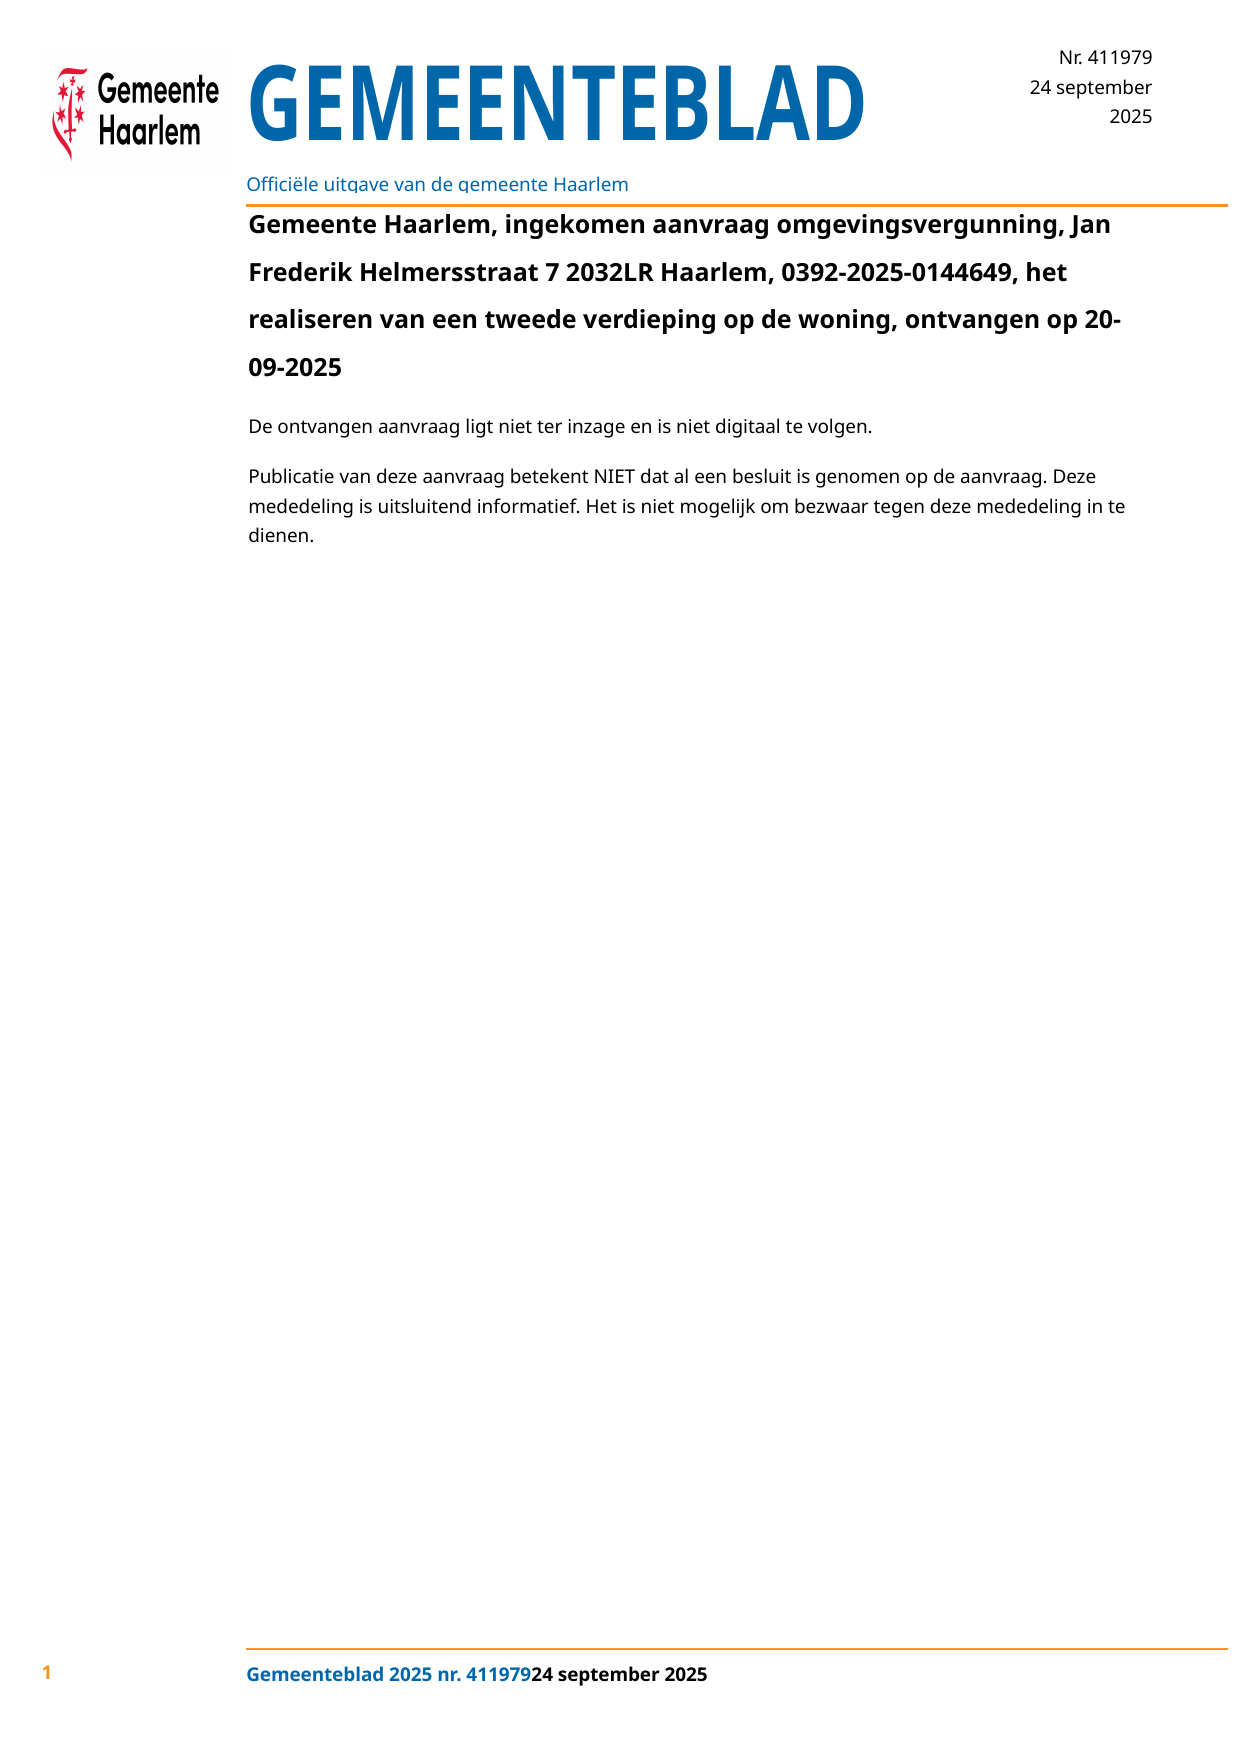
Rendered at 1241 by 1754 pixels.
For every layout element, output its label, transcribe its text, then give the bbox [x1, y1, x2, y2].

text Gemeente Haarlem, ingekomen aanvraag omgevingsvergunning, Jan Frederik Helmersstraat 7 2032LR Haarlem, 0392-2025-0144649, het realiseren van een tweede verdieping op de woning, ontvangen op 20-09-2025 [248, 207, 1152, 384]
text Publicatie van deze aanvraag betekent NIET dat al een besluit is genomen op de aanvraag. Deze mededeling is uitsluitend informatief. Het is niet mogelijk om bezwaar tegen deze mededeling in te dienen. [248, 463, 1152, 548]
picture [41, 47, 231, 172]
text De ontvangen aanvraag ligt niet ter inzage en is niet digitaal te volgen. [248, 413, 1152, 439]
